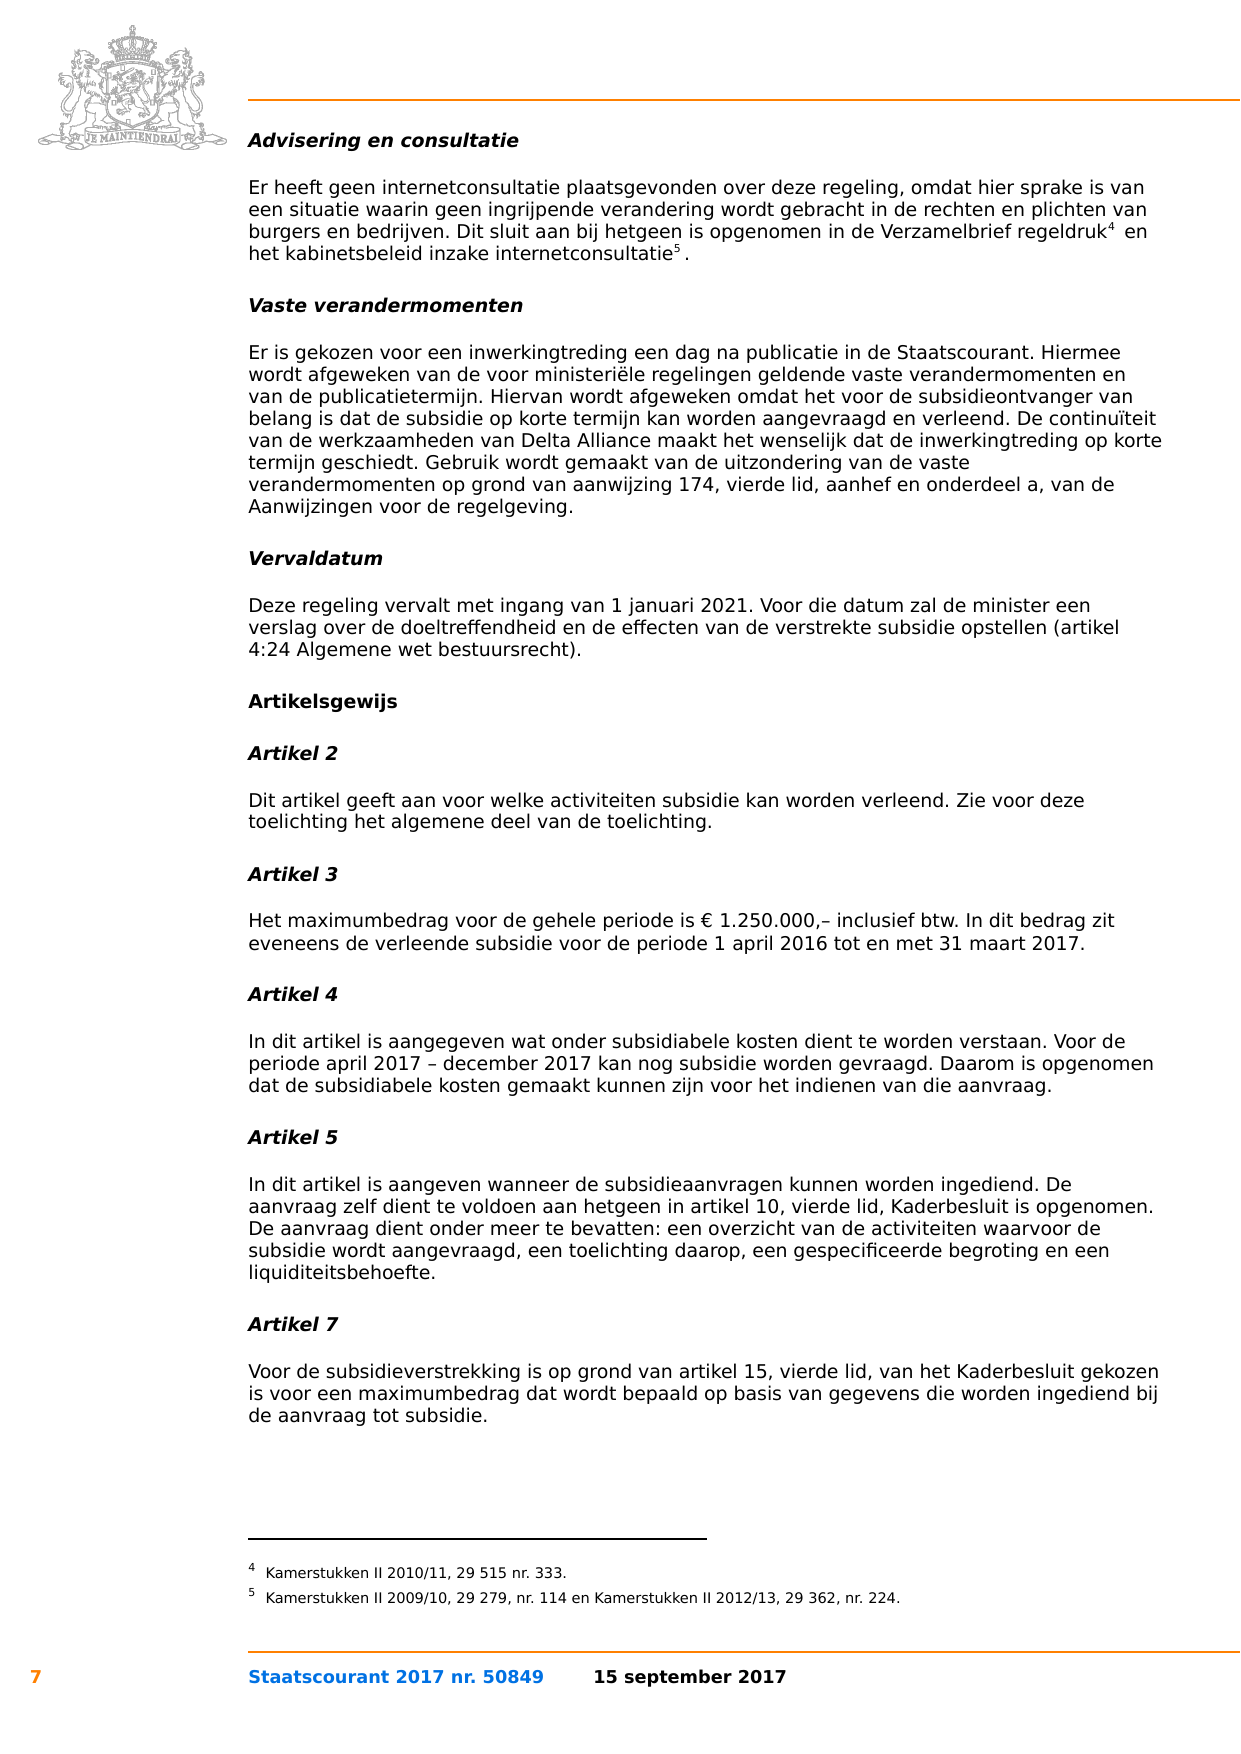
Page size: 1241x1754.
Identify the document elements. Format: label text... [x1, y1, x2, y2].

subtitle Artikelsgewijs [248, 691, 1163, 712]
text Kamerstukken II 2010/11, 29 515 nr. 333. [248, 1561, 1163, 1583]
text In dit artikel is aangeven wanneer de subsidieaanvragen kunnen worden ingediend. De aanvraag zelf dient te voldoen aan hetgeen in artikel 10, vierde lid, Kaderbesluit is opgenomen. De aanvraag dient onder meer te bevatten: een overzicht van de activiteiten waarvoor de subsidie wordt aangevraagd, een toelichting daarop, een gespecificeerde begroting en een liquiditeitsbehoefte. [248, 1174, 1163, 1284]
subtitle Artikel 2 [248, 742, 1163, 764]
text In dit artikel is aangegeven wat onder subsidiabele kosten dient te worden verstaan. Voor de periode april 2017 – december 2017 kan nog subsidie worden gevraagd. Daarom is opgenomen dat de subsidiabele kosten gemaakt kunnen zijn voor het indienen van die aanvraag. [248, 1031, 1163, 1097]
subtitle Vervaldatum [248, 548, 1163, 569]
subtitle Artikel 3 [248, 863, 1163, 885]
text Kamerstukken II 2009/10, 29 279, nr. 114 en Kamerstukken II 2012/13, 29 362, nr. 224. [248, 1586, 1163, 1608]
text Dit artikel geeft aan voor welke activiteiten subsidie kan worden verleend. Zie voor deze toelichting het algemene deel van de toelichting. [248, 789, 1163, 833]
text Deze regeling vervalt met ingang van 1 januari 2021. Voor die datum zal de minister een verslag over de doeltreffendheid en de effecten van de verstrekte subsidie opstellen (artikel 4:24 Algemene wet bestuursrecht). [248, 594, 1163, 661]
text Er heeft geen internetconsultatie plaatsgevonden over deze regeling, omdat hier sprake is van een situatie waarin geen ingrijpende verandering wordt gebracht in de rechten en plichten van burgers en bedrijven. Dit sluit aan bij hetgeen is opgenomen in de Verzamelbrief regeldruk en het kabinetsbeleid inzake internetconsultatie. [248, 177, 1163, 265]
text Het maximumbedrag voor de gehele periode is € 1.250.000,– inclusief btw. In dit bedrag zit eveneens de verleende subsidie voor de periode 1 april 2016 tot en met 31 maart 2017. [248, 910, 1163, 954]
subtitle Vaste verandermomenten [248, 295, 1163, 317]
subtitle Artikel 4 [248, 984, 1163, 1006]
subtitle Artikel 5 [248, 1127, 1163, 1149]
subtitle Artikel 7 [248, 1314, 1163, 1336]
text Voor de subsidieverstrekking is op grond van artikel 15, vierde lid, van het Kaderbesluit gekozen is voor een maximumbedrag dat wordt bepaald op basis van gegevens die worden ingediend bij de aanvraag tot subsidie. [248, 1361, 1163, 1427]
subtitle Advisering en consultatie [248, 130, 1163, 152]
picture [38, 25, 227, 150]
text Er is gekozen voor een inwerkingtreding een dag na publicatie in de Staatscourant. Hiermee wordt afgeweken van de voor ministeriële regelingen geldende vaste verandermomenten en van de publicatietermijn. Hiervan wordt afgeweken omdat het voor de subsidieontvanger van belang is dat de subsidie op korte termijn kan worden aangevraagd en verleend. De continuïteit van de werkzaamheden van Delta Alliance maakt het wenselijk dat de inwerkingtreding op korte termijn geschiedt. Gebruik wordt gemaakt van de uitzondering van de vaste verandermomenten op grond van aanwijzing 174, vierde lid, aanhef en onderdeel a, van de Aanwijzingen voor de regelgeving. [248, 342, 1163, 518]
